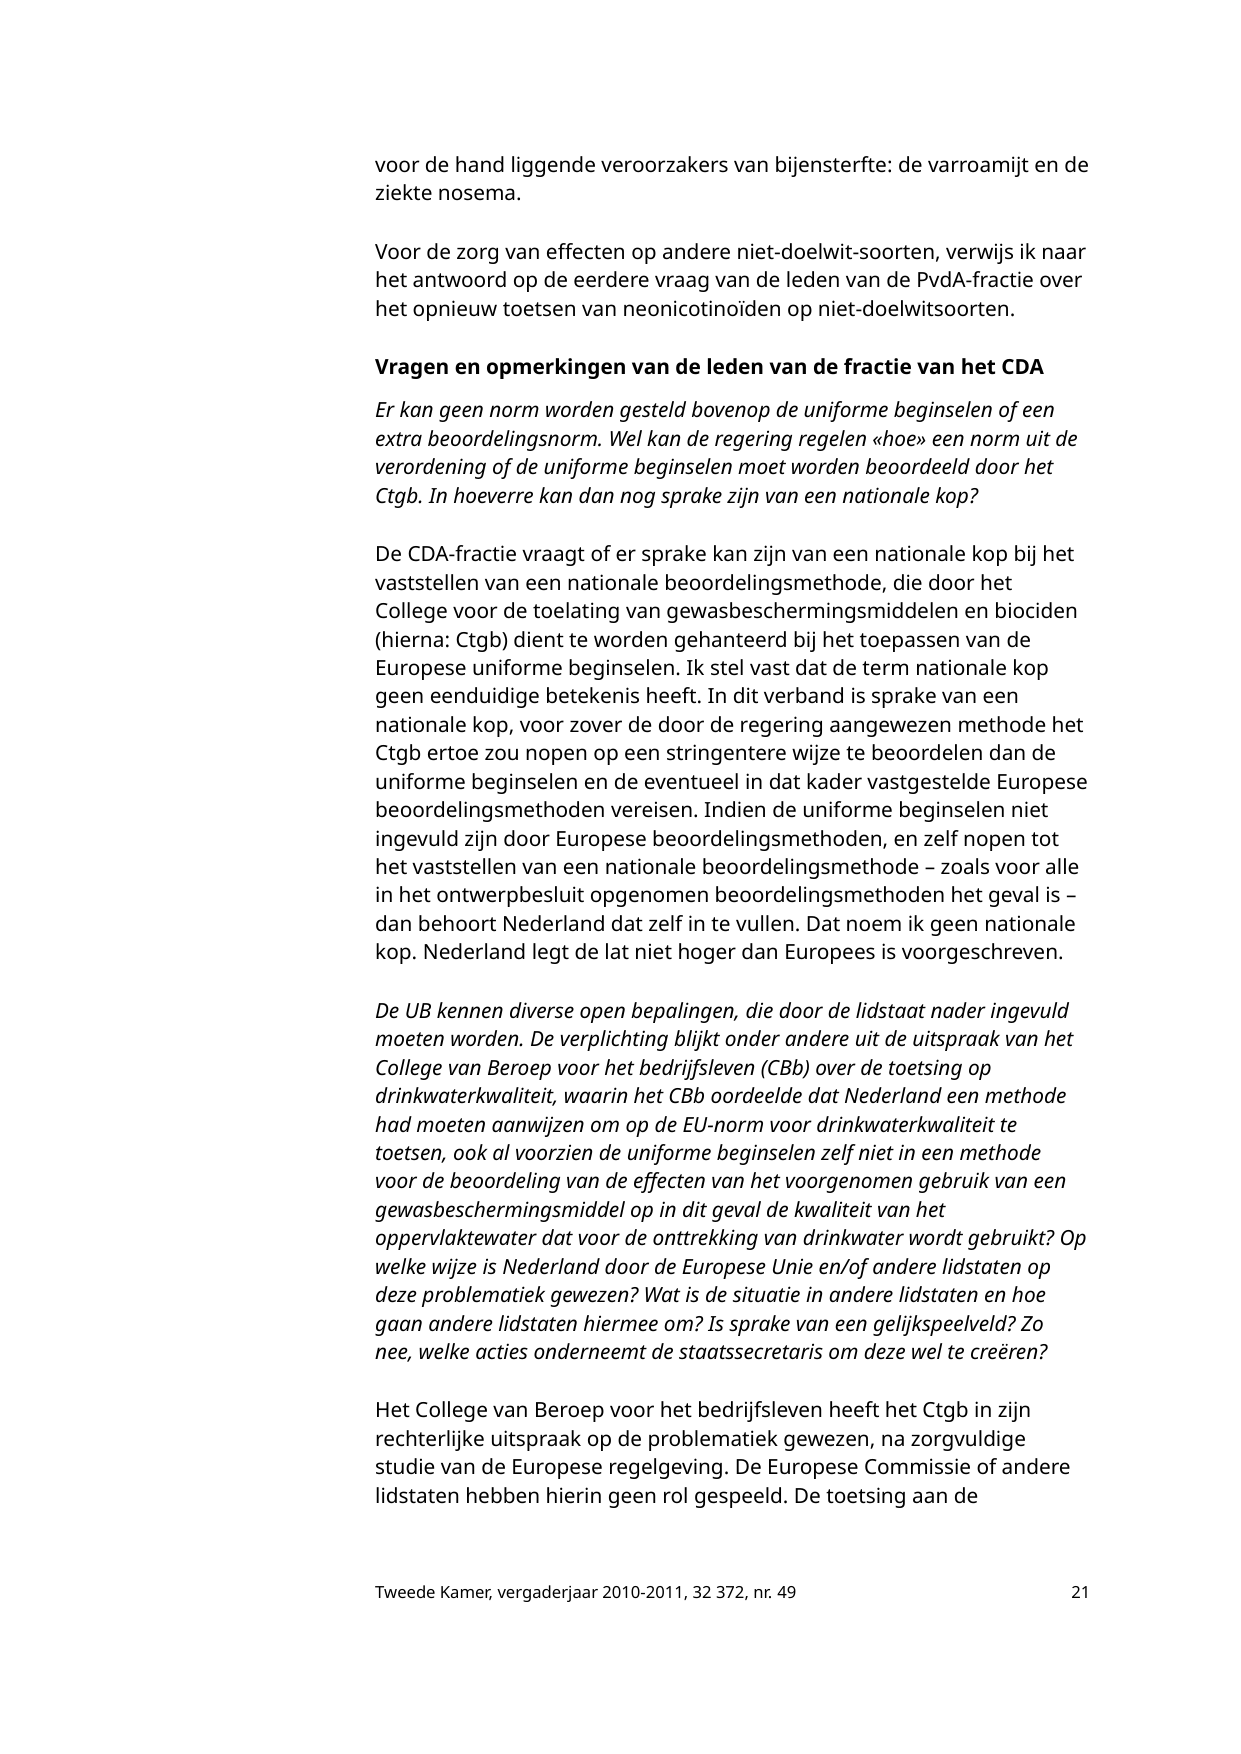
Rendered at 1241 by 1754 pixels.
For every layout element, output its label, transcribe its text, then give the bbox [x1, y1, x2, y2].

text De CDA-fractie vraagt of er sprake kan zijn van een nationale kop bij het vaststellen van een nationale beoordelingsmethode, die door het College voor de toelating van gewasbeschermingsmiddelen en biociden (hierna: Ctgb) dient te worden gehanteerd bij het toepassen van de Europese uniforme beginselen. Ik stel vast dat de term nationale kop geen eenduidige betekenis heeft. In dit verband is sprake van een nationale kop, voor zover de door de regering aangewezen methode het Ctgb ertoe zou nopen op een stringentere wijze te beoordelen dan de uniforme beginselen en de eventueel in dat kader vastgestelde Europese beoordelingsmethoden vereisen. Indien de uniforme beginselen niet ingevuld zijn door Europese beoordelingsmethoden, en zelf nopen tot het vaststellen van een nationale beoordelingsmethode – zoals voor alle in het ontwerpbesluit opgenomen beoordelingsmethoden het geval is – dan behoort Nederland dat zelf in te vullen. Dat noem ik geen nationale kop. Nederland legt de lat niet hoger dan Europees is voorgeschreven. [375, 539, 1090, 966]
text Het College van Beroep voor het bedrijfsleven heeft het Ctgb in zijn rechterlijke uitspraak op de problematiek gewezen, na zorgvuldige studie van de Europese regelgeving. De Europese Commissie of andere lidstaten hebben hierin geen rol gespeeld. De toetsing aan de [375, 1396, 1090, 1509]
text Er kan geen norm worden gesteld bovenop de uniforme beginselen of een extra beoordelingsnorm. Wel kan de regering regelen «hoe» een norm uit de verordening of de uniforme beginselen moet worden beoordeeld door het Ctgb. In hoeverre kan dan nog sprake zijn van een nationale kop? [375, 396, 1090, 509]
text De UB kennen diverse open bepalingen, die door de lidstaat nader ingevuld moeten worden. De verplichting blijkt onder andere uit de uitspraak van het College van Beroep voor het bedrijfsleven (CBb) over de toetsing op drinkwaterkwaliteit, waarin het CBb oordeelde dat Nederland een methode had moeten aanwijzen om op de EU-norm voor drinkwaterkwaliteit te toetsen, ook al voorzien de uniforme beginselen zelf niet in een methode voor de beoordeling van de effecten van het voorgenomen gebruik van een gewasbeschermingsmiddel op in dit geval de kwaliteit van het oppervlaktewater dat voor de onttrekking van drinkwater wordt gebruikt? Op welke wijze is Nederland door de Europese Unie en/of andere lidstaten op deze problematiek gewezen? Wat is de situatie in andere lidstaten en hoe gaan andere lidstaten hiermee om? Is sprake van een gelijkspeelveld? Zo nee, welke acties onderneemt de staatssecretaris om deze wel te creëren? [375, 996, 1090, 1366]
text Voor de zorg van effecten op andere niet-doelwit-soorten, verwijs ik naar het antwoord op de eerdere vraag van de leden van de PvdA-fractie over het opnieuw toetsen van neonicotinoïden op niet-doelwitsoorten. [375, 237, 1090, 322]
text Vragen en opmerkingen van de leden van de fractie van het CDA [375, 352, 1090, 381]
text voor de hand liggende veroorzakers van bijensterfte: de varroamijt en de ziekte nosema. [375, 150, 1090, 207]
